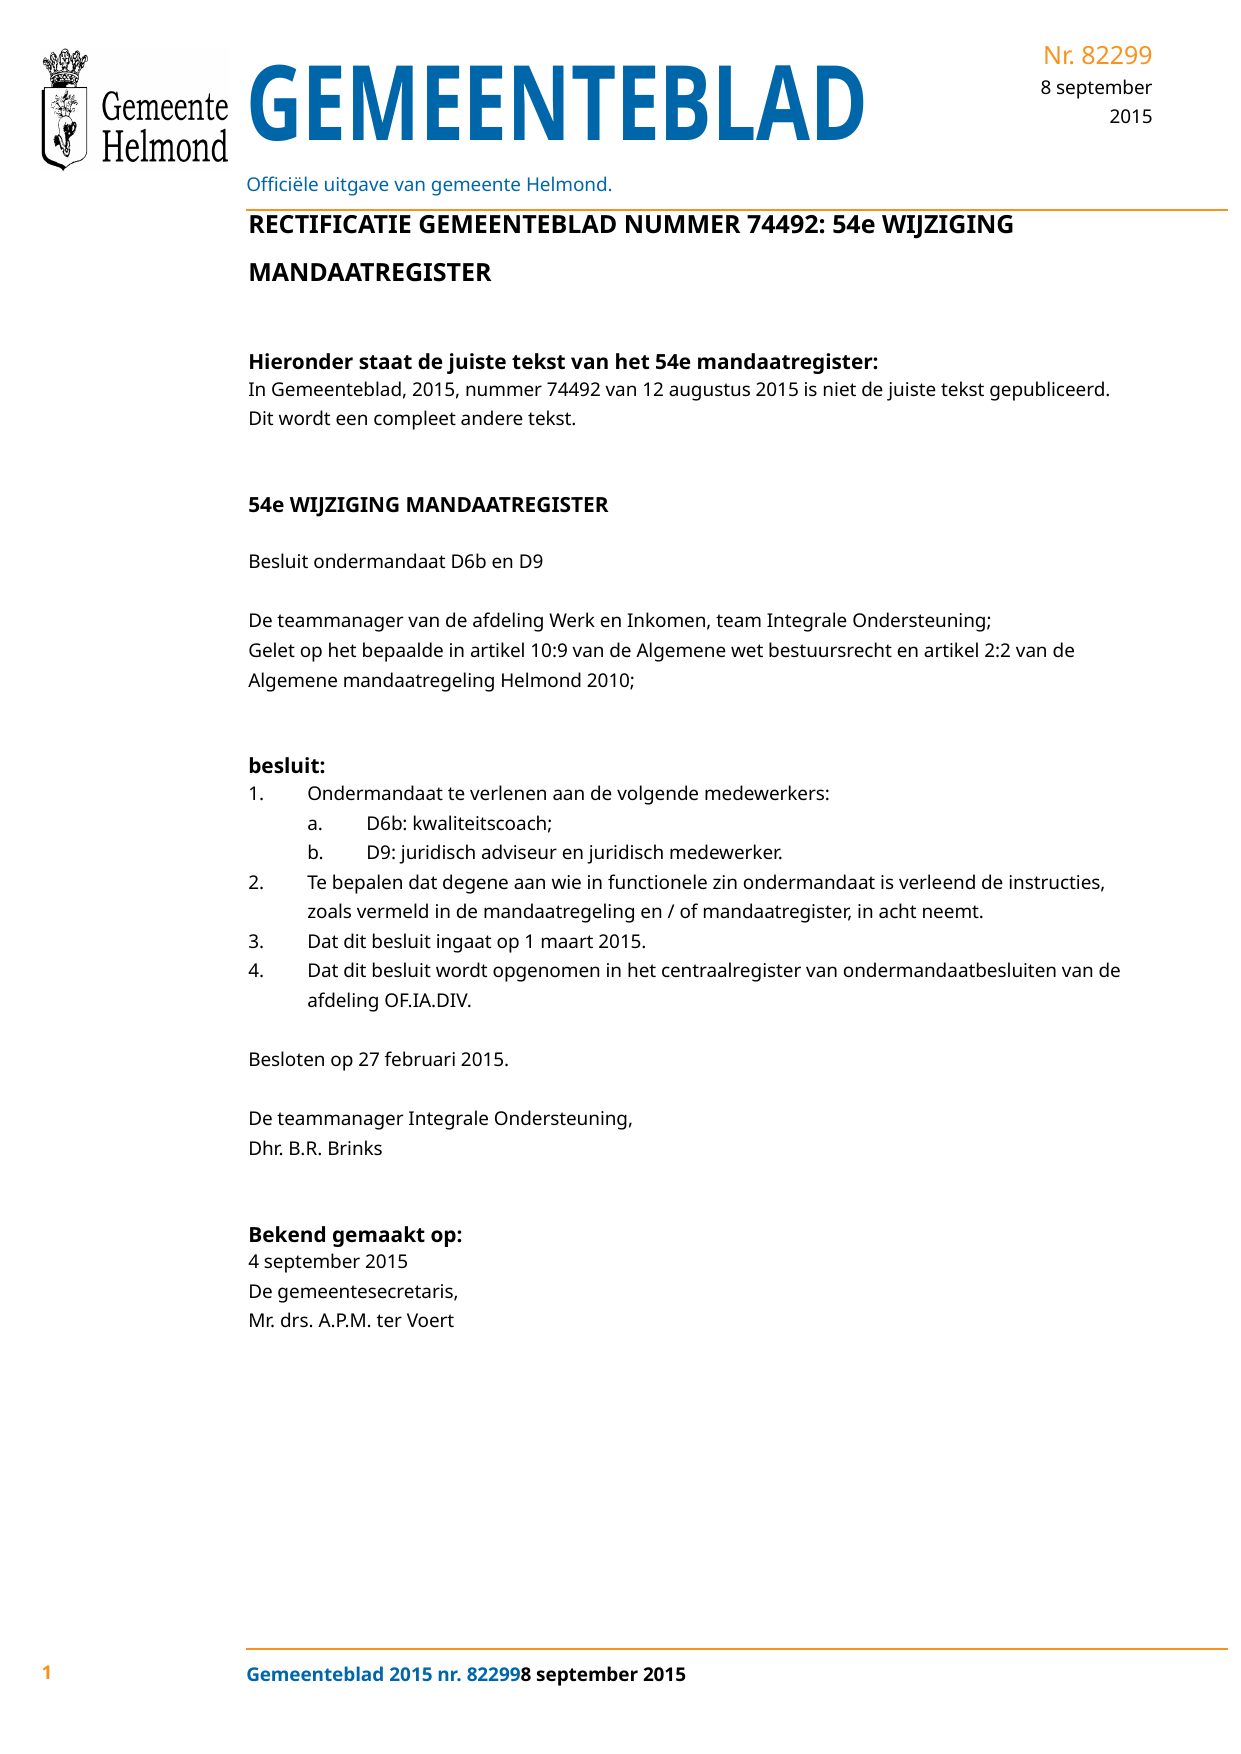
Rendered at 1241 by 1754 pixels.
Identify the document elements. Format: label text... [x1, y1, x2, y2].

list Ondermandaat te verlenen aan de volgende medewerkers: [248, 780, 1152, 806]
list Dat dit besluit wordt opgenomen in het centraalregister van ondermandaatbesluiten van de afdeling OF.IA.DIV. [248, 958, 1152, 1013]
list D6b: kwaliteitscoach; [307, 810, 1152, 835]
list Te bepalen dat degene aan wie in functionele zin ondermandaat is verleend de instructies, zoals vermeld in de mandaatregeling en / of mandaatregister, in acht neemt. [248, 869, 1152, 924]
text Dit wordt een compleet andere tekst. [248, 406, 1152, 431]
list D9: juridisch adviseur en juridisch medewerker. [307, 839, 1152, 865]
text Besluit ondermandaat D6b en D9 [248, 548, 1152, 574]
picture [41, 47, 231, 172]
text RECTIFICATIE GEMEENTEBLAD NUMMER 74492: 54e WIJZIGING MANDAATREGISTER [248, 211, 1152, 288]
text Hieronder staat de juiste tekst van het 54e mandaatregister: [248, 347, 1152, 376]
text De teammanager Integrale Ondersteuning, [248, 1106, 1152, 1131]
text besluit: [248, 752, 1152, 780]
text De teammanager van de afdeling Werk en Inkomen, team Integrale Ondersteuning; [248, 608, 1152, 633]
text Bekend gemaakt op: [248, 1220, 1152, 1248]
text In Gemeenteblad, 2015, nummer 74492 van 12 augustus 2015 is niet de juiste tekst gepubliceerd. [248, 376, 1152, 402]
text Besloten op 27 februari 2015. [248, 1046, 1152, 1072]
text Gelet op het bepaalde in artikel 10:9 van de Algemene wet bestuursrecht en artikel 2:2 van de Algemene mandaatregeling Helmond 2010; [248, 637, 1152, 692]
text 4 september 2015 [248, 1248, 1152, 1274]
text 54e WIJZIGING MANDAATREGISTER [248, 490, 1152, 519]
text Mr. drs. A.P.M. ter Voert [248, 1308, 1152, 1333]
text Dhr. B.R. Brinks [248, 1135, 1152, 1161]
list Dat dit besluit ingaat op 1 maart 2015. [248, 928, 1152, 954]
text De gemeentesecretaris, [248, 1278, 1152, 1304]
